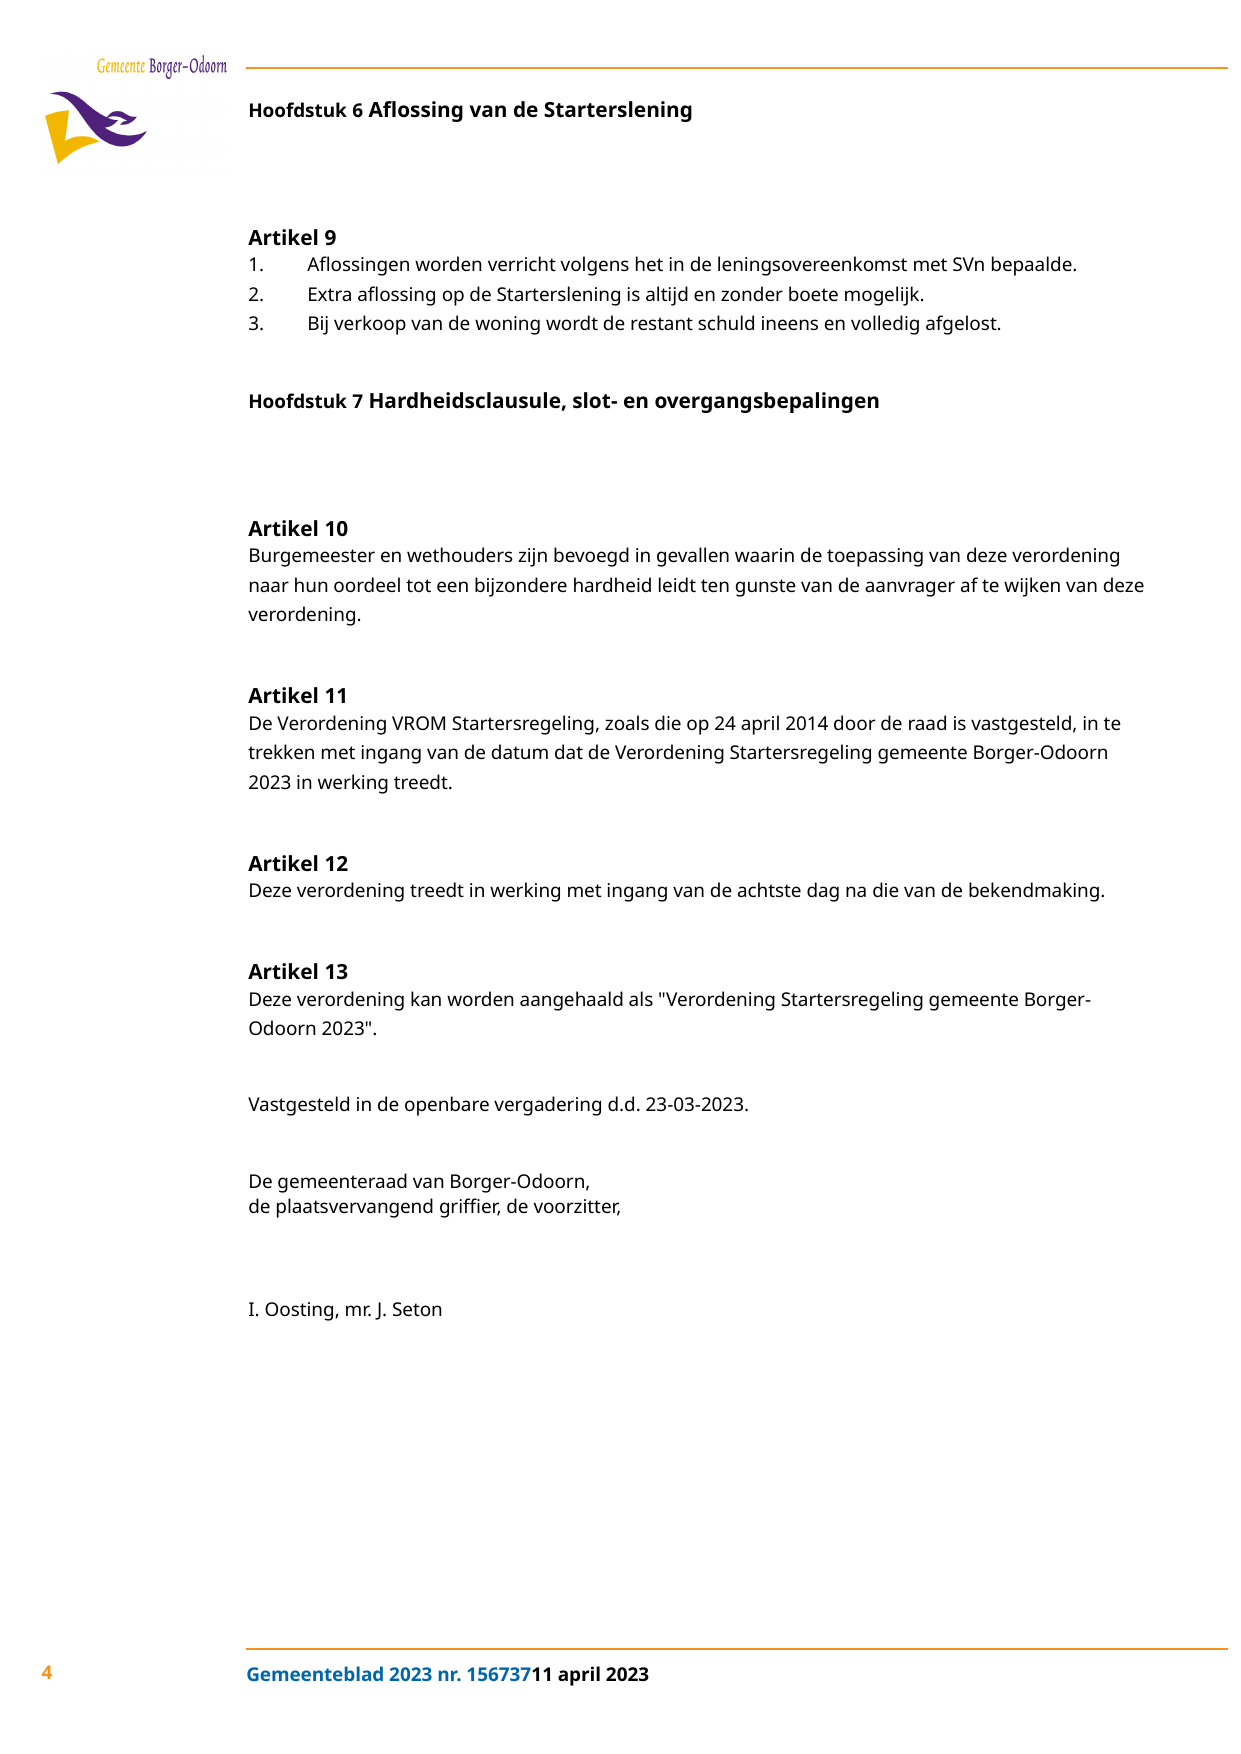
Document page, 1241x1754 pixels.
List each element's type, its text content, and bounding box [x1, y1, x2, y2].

text Deze verordening treedt in werking met ingang van de achtste dag na die van de bekendmaking. [248, 877, 1152, 903]
list Extra aflossing op de Starterslening is altijd en zonder boete mogelijk. [248, 281, 1152, 307]
list Aflossingen worden verricht volgens het in de leningsovereenkomst met SVn bepaalde. [248, 251, 1152, 277]
text Hoofdstuk 7 Hardheidsclausule, slot- en overgangsbepalingen [248, 386, 1152, 414]
text de plaatsvervangend griffier, de voorzitter, [248, 1194, 1152, 1219]
text Hoofdstuk 6 Aflossing van de Starterslening [248, 95, 1152, 123]
text De Verordening VROM Startersregeling, zoals die op 24 april 2014 door de raad is vastgesteld, in te trekken met ingang van de datum dat de Verordening Startersregeling gemeente Borger-Odoorn 2023 in werking treedt. [248, 710, 1152, 795]
text Burgemeester en wethouders zijn bevoegd in gevallen waarin de toepassing van deze verordening naar hun oordeel tot een bijzondere hardheid leidt ten gunste van de aanvrager af te wijken van deze verordening. [248, 542, 1152, 627]
text Artikel 10 [248, 514, 1152, 542]
text I. Oosting, mr. J. Seton [248, 1297, 1152, 1322]
text Vastgesteld in de openbare vergadering d.d. 23-03-2023. [248, 1091, 1152, 1116]
text Artikel 13 [248, 957, 1152, 986]
text Artikel 11 [248, 681, 1152, 710]
list Bij verkoop van de woning wordt de restant schuld ineens en volledig afgelost. [248, 311, 1152, 336]
text Deze verordening kan worden aangehaald als "Verordening Startersregeling gemeente Borger-Odoorn 2023". [248, 986, 1152, 1041]
text Artikel 12 [248, 849, 1152, 877]
text De gemeenteraad van Borger-Odoorn, [248, 1168, 1152, 1194]
text Artikel 9 [248, 223, 1152, 251]
picture [41, 47, 231, 172]
